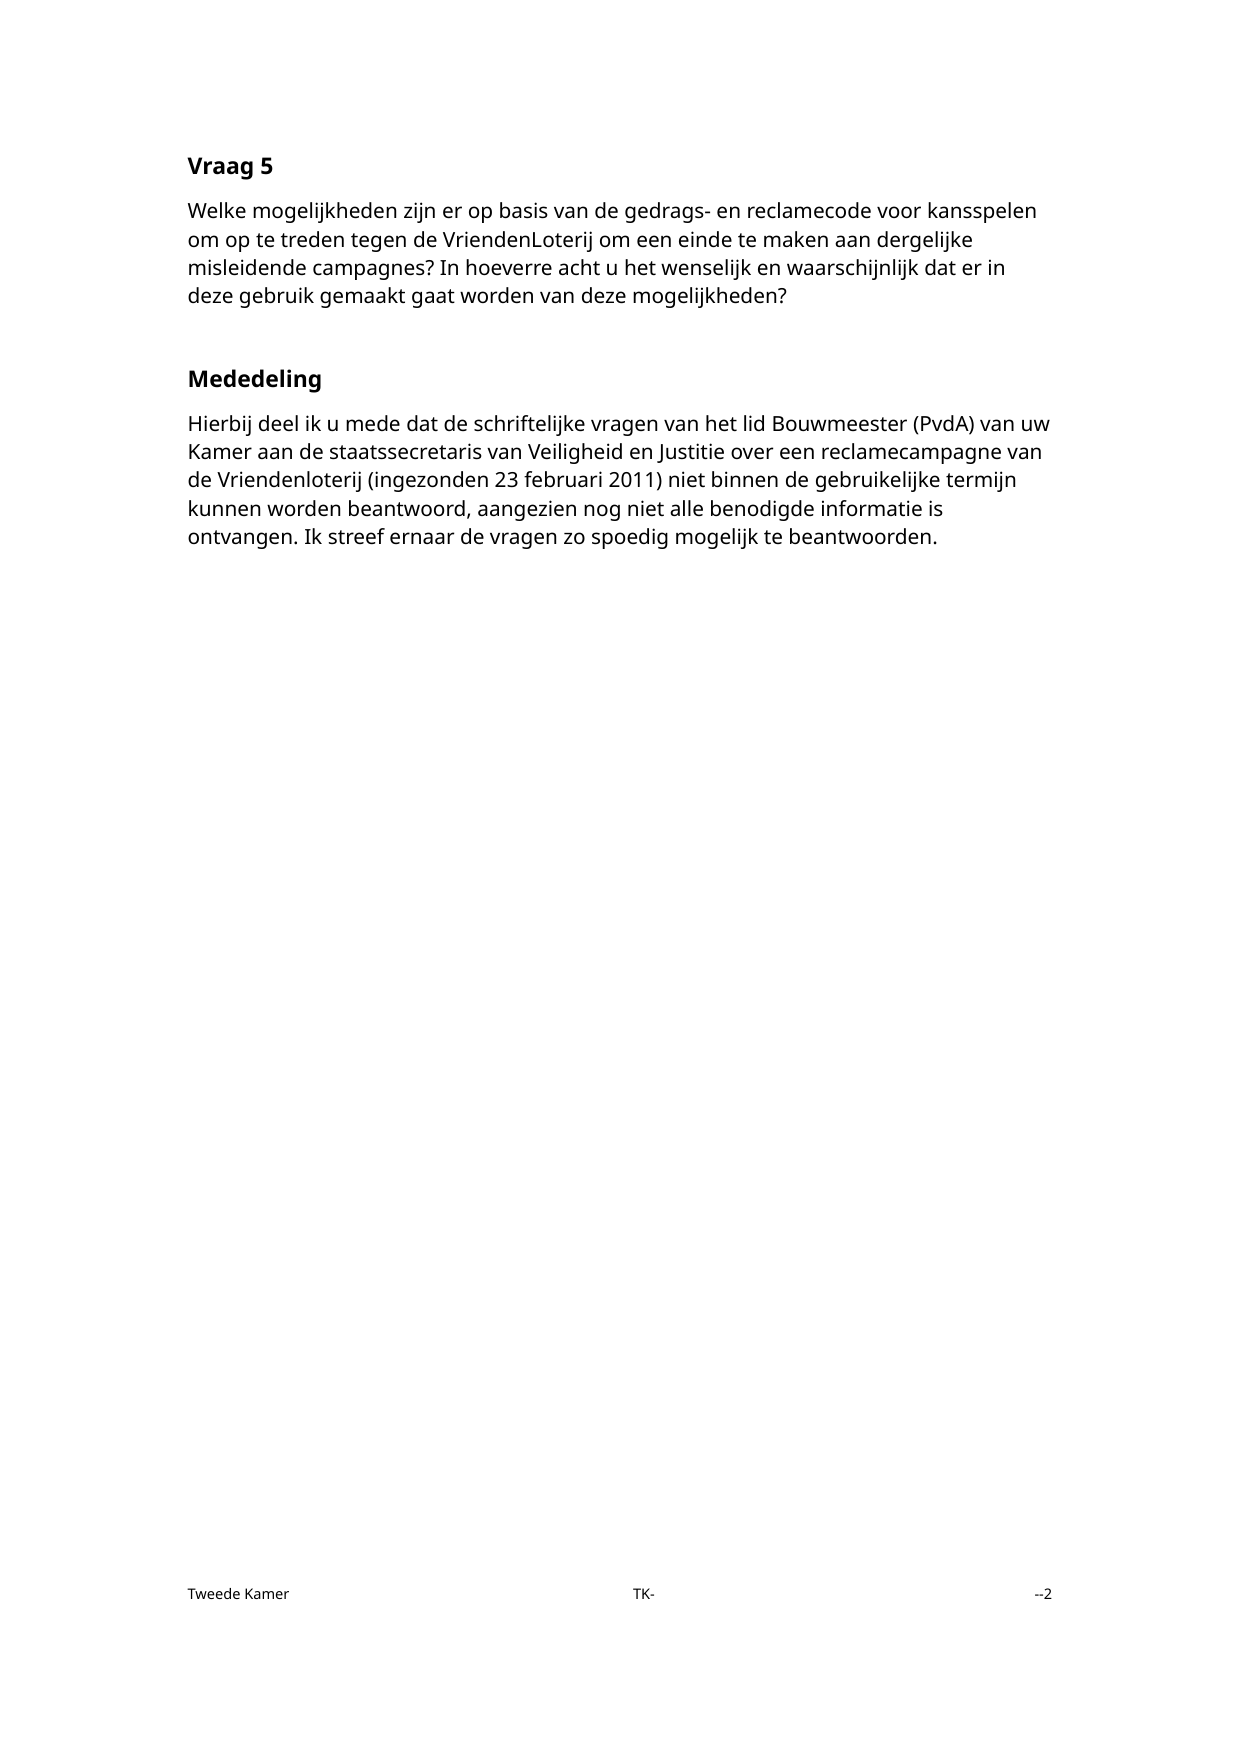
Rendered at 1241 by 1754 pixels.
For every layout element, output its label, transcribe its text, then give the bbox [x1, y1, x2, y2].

subtitle Mededeling [187, 362, 1053, 394]
subtitle Vraag 5 [187, 150, 1053, 181]
text Welke mogelijkheden zijn er op basis van de gedrags- en reclamecode voor kansspelen om op te treden tegen de VriendenLoterij om een einde te maken aan dergelijke misleidende campagnes? In hoeverre acht u het wenselijk en waarschijnlijk dat er in deze gebruik gemaakt gaat worden van deze mogelijkheden? [187, 196, 1053, 310]
text Hierbij deel ik u mede dat de schriftelijke vragen van het lid Bouwmeester (PvdA) van uw Kamer aan de staatssecretaris van Veiligheid en Justitie over een reclamecampagne van de Vriendenloterij (ingezonden 23 februari 2011) niet binnen de gebruikelijke termijn kunnen worden beantwoord, aangezien nog niet alle benodigde informatie is ontvangen. Ik streef ernaar de vragen zo spoedig mogelijk te beantwoorden. [187, 409, 1053, 551]
